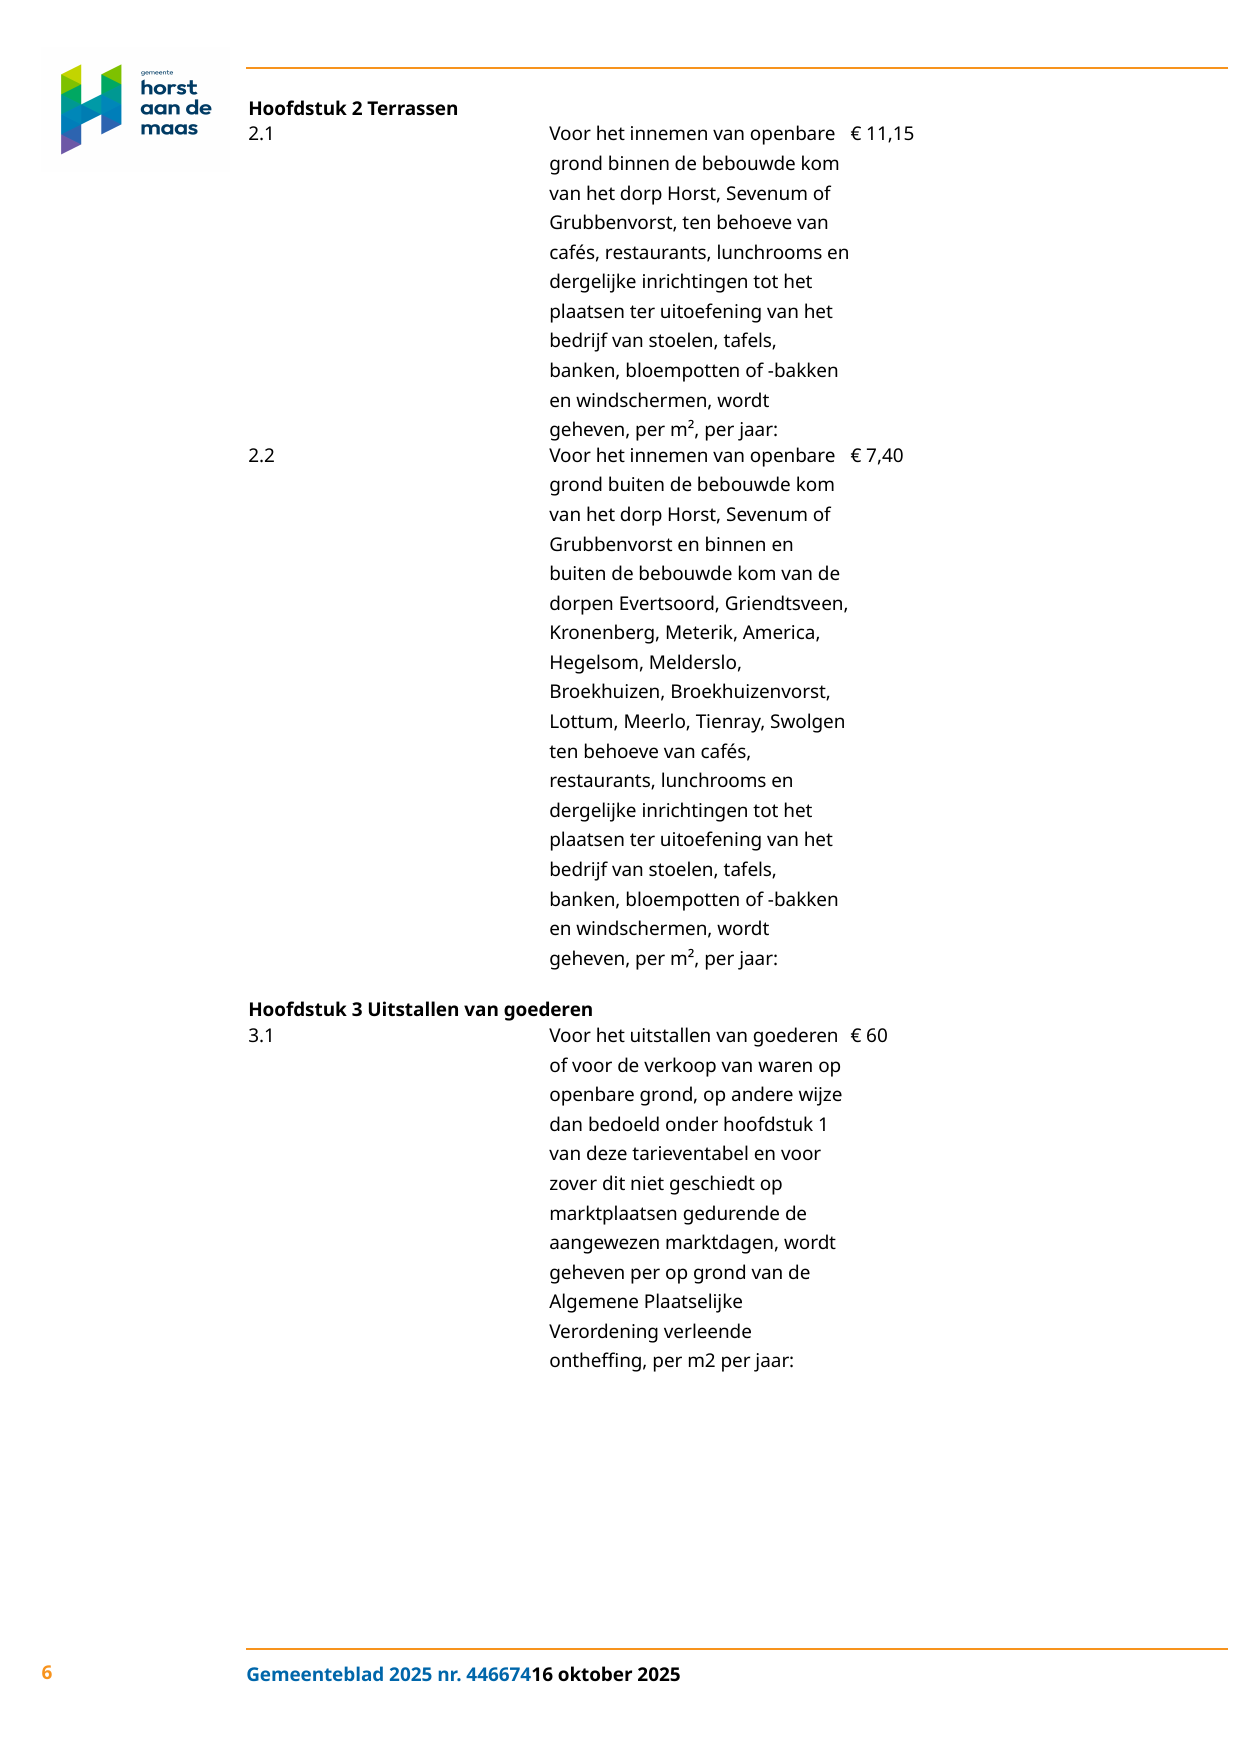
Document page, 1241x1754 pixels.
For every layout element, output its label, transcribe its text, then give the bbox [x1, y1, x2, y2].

table_cell Voor het innemen van openbare grond buiten de bebouwde kom van het dorp Horst, Sevenum of Grubbenvorst en binnen en buiten de bebouwde kom van de dorpen Evertsoord, Griendtsveen, Kronenberg, Meterik, America, Hegelsom, Melderslo, Broekhuizen, Broekhuizenvorst, Lottum, Meerlo, Tienray, Swolgen ten behoeve van cafés, restaurants, lunchrooms en dergelijke inrichtingen tot het plaatsen ter uitoefening van het bedrijf van stoelen, tafels, banken, bloempotten of -bakken en windschermen, wordt geheven, per m², per jaar: [549, 442, 850, 971]
table_cell 3.1 [248, 1022, 549, 1373]
table_cell 2.1 [248, 121, 549, 442]
table_cell Voor het innemen van openbare grond binnen de bebouwde kom van het dorp Horst, Sevenum of Grubbenvorst, ten behoeve van cafés, restaurants, lunchrooms en dergelijke inrichtingen tot het plaatsen ter uitoefening van het bedrijf van stoelen, tafels, banken, bloempotten of -bakken en windschermen, wordt geheven, per m², per jaar: [549, 121, 850, 442]
table_cell € 11,15 [850, 121, 1152, 442]
table_cell [248, 971, 549, 996]
table_cell Hoofdstuk 2 Terrassen [248, 95, 1152, 121]
table_cell € 60 [850, 1022, 1152, 1373]
table_cell Voor het uitstallen van goederen of voor de verkoop van waren op openbare grond, op andere wijze dan bedoeld onder hoofdstuk 1 van deze tarieventabel en voor zover dit niet geschiedt op marktplaatsen gedurende de aangewezen marktdagen, wordt geheven per op grond van de Algemene Plaatselijke Verordening verleende ontheffing, per m2 per jaar: [549, 1022, 850, 1373]
picture [41, 47, 231, 172]
table_cell [549, 971, 850, 996]
table_cell [850, 971, 1152, 996]
table_cell € 7,40 [850, 442, 1152, 971]
table_cell 2.2 [248, 442, 549, 971]
table_cell Hoofdstuk 3 Uitstallen van goederen [248, 996, 1152, 1022]
